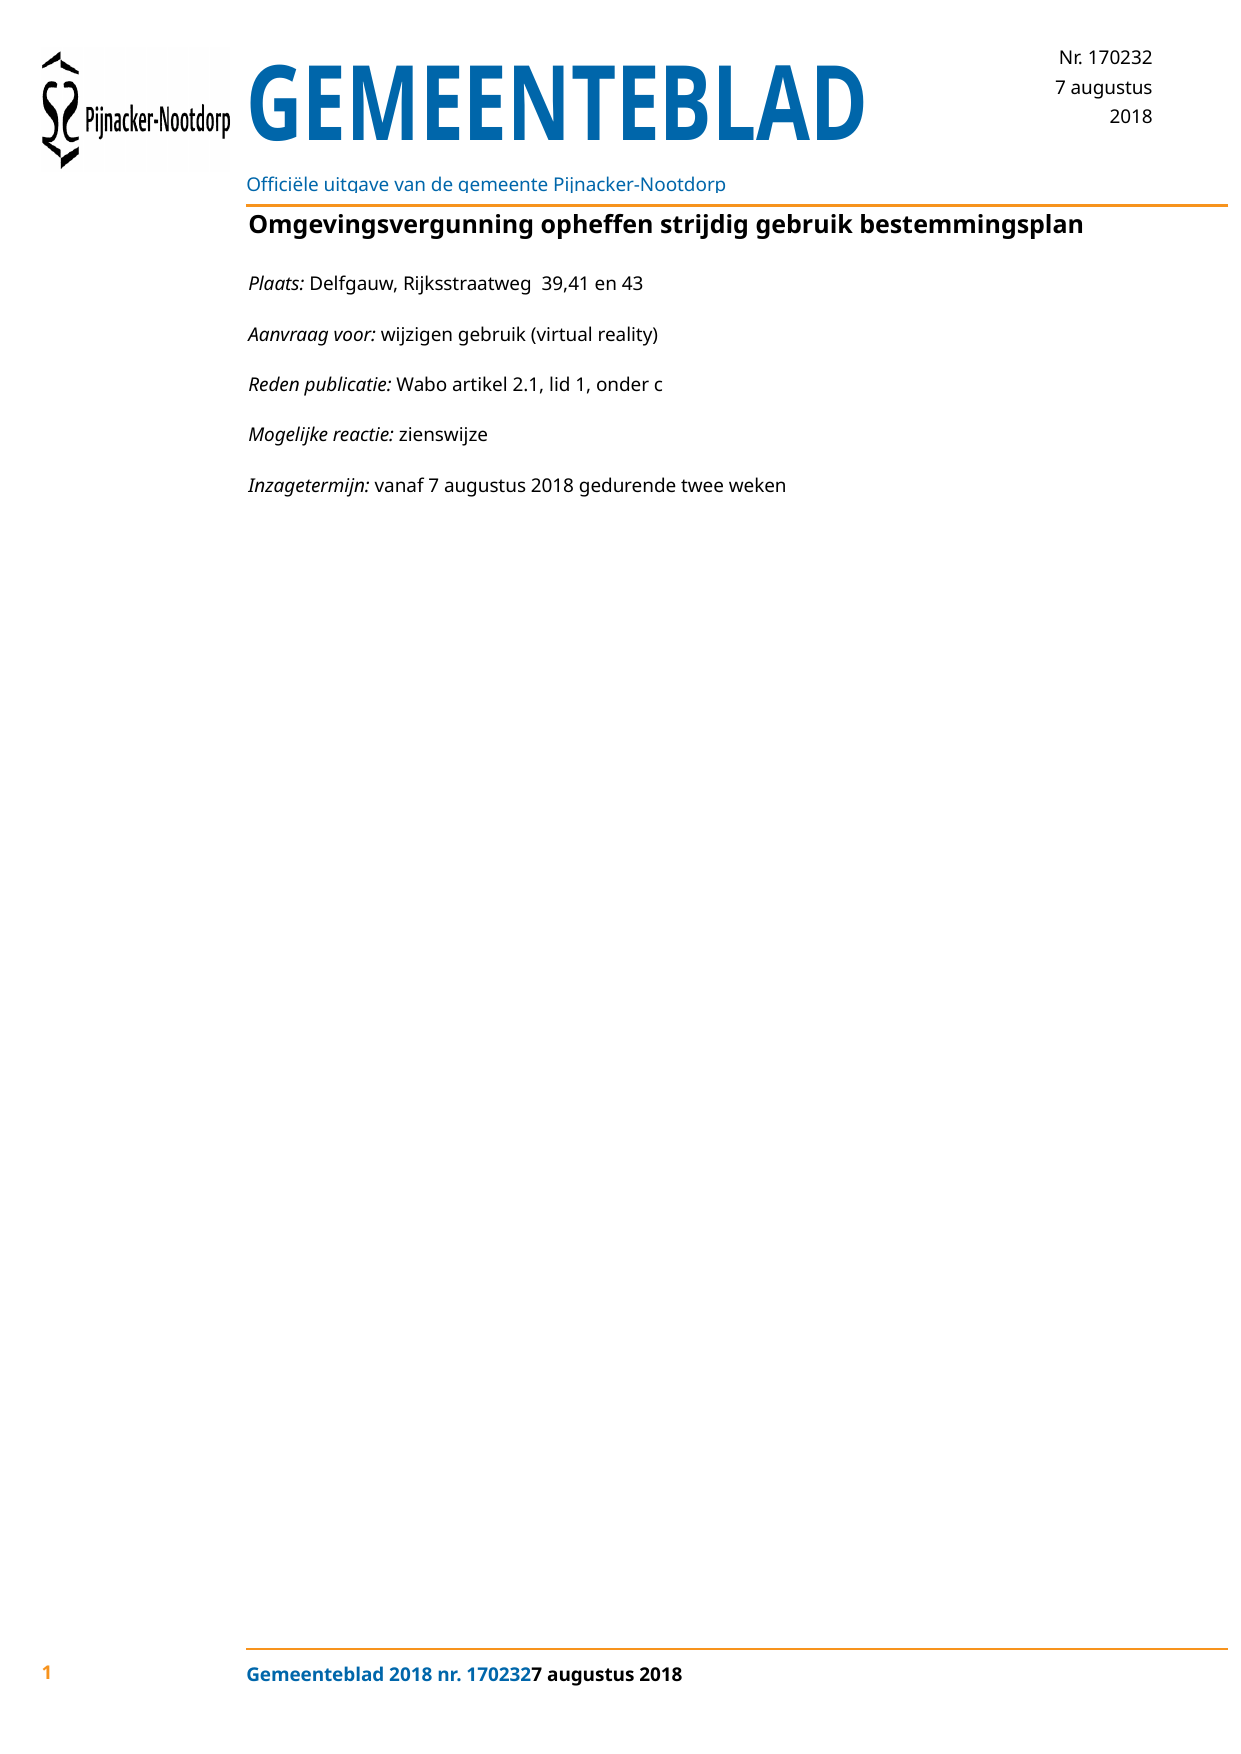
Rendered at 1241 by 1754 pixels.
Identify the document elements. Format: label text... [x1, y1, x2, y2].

text Mogelijke reactie: zienswijze [248, 422, 1152, 447]
text Plaats: Delfgauw, Rijksstraatweg 39,41 en 43 [248, 270, 1152, 296]
text Reden publicatie: Wabo artikel 2.1, lid 1, onder c [248, 371, 1152, 397]
text Inzagetermijn: vanaf 7 augustus 2018 gedurende twee weken [248, 472, 1152, 498]
text Aanvraag voor: wijzigen gebruik (virtual reality) [248, 321, 1152, 346]
text Omgevingsvergunning opheffen strijdig gebruik bestemmingsplan [248, 207, 1152, 241]
picture [41, 47, 231, 172]
